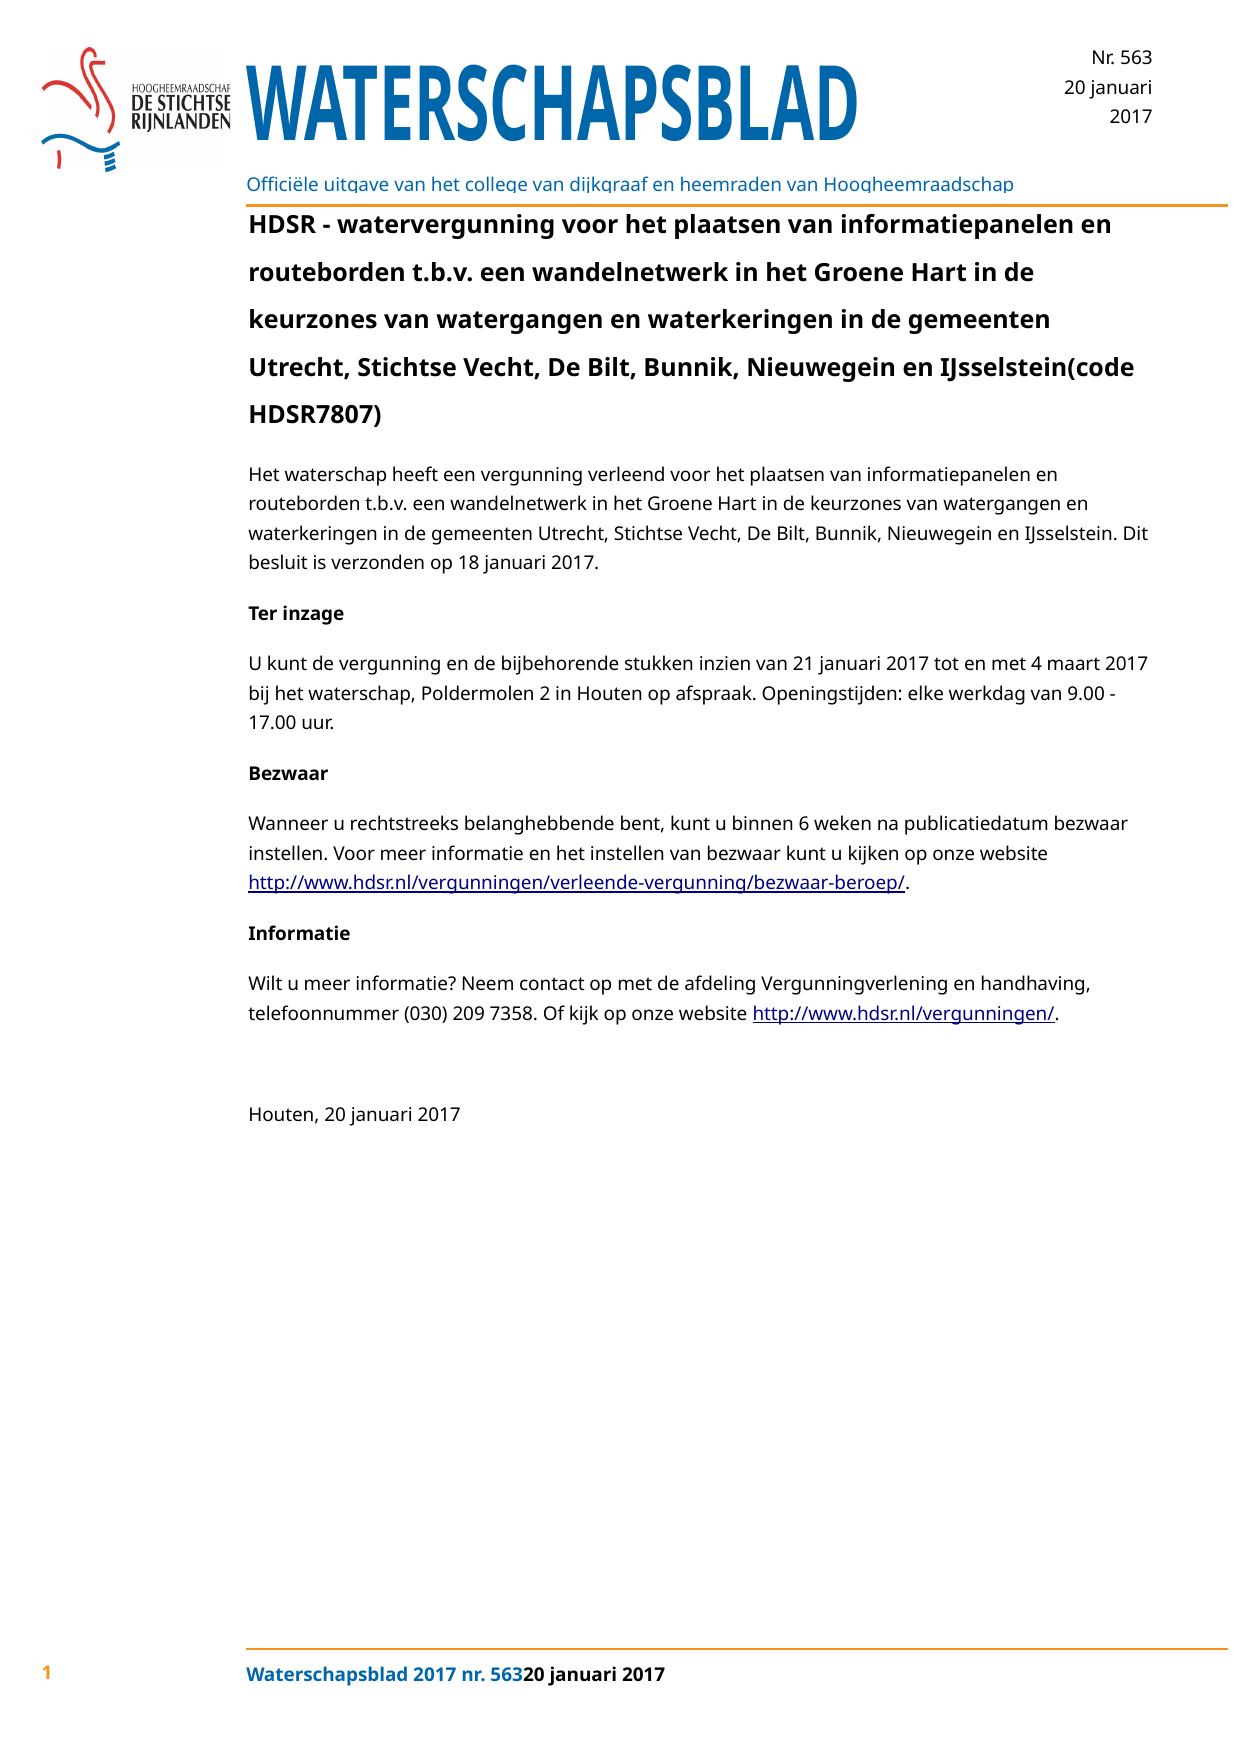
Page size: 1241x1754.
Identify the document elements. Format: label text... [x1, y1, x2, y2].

text HDSR - watervergunning voor het plaatsen van informatiepanelen en routeborden t.b.v. een wandelnetwerk in het Groene Hart in de keurzones van watergangen en waterkeringen in de gemeenten Utrecht, Stichtse Vecht, De Bilt, Bunnik, Nieuwegein en IJsselstein(code HDSR7807) [248, 207, 1152, 431]
text Informatie [248, 920, 1152, 946]
text Houten, 20 januari 2017 [248, 1101, 1152, 1126]
picture [41, 47, 231, 172]
text Bezwaar [248, 760, 1152, 786]
text Wilt u meer informatie? Neem contact op met de afdeling Vergunningverlening en handhaving, telefoonnummer (030) 209 7358. Of kijk op onze website http://www.hdsr.nl/vergunningen/. [248, 970, 1152, 1026]
text Ter inzage [248, 600, 1152, 626]
text U kunt de vergunning en de bijbehorende stukken inzien van 21 januari 2017 tot en met 4 maart 2017 bij het waterschap, Poldermolen 2 in Houten op afspraak. Openingstijden: elke werkdag van 9.00 - 17.00 uur. [248, 650, 1152, 735]
text Wanneer u rechtstreeks belanghebbende bent, kunt u binnen 6 weken na publicatiedatum bezwaar instellen. Voor meer informatie en het instellen van bezwaar kunt u kijken op onze website http://www.hdsr.nl/vergunningen/verleende-vergunning/bezwaar-beroep/. [248, 810, 1152, 895]
text Het waterschap heeft een vergunning verleend voor het plaatsen van informatiepanelen en routeborden t.b.v. een wandelnetwerk in het Groene Hart in de keurzones van watergangen en waterkeringen in de gemeenten Utrecht, Stichtse Vecht, De Bilt, Bunnik, Nieuwegein en IJsselstein. Dit besluit is verzonden op 18 januari 2017. [248, 461, 1152, 575]
